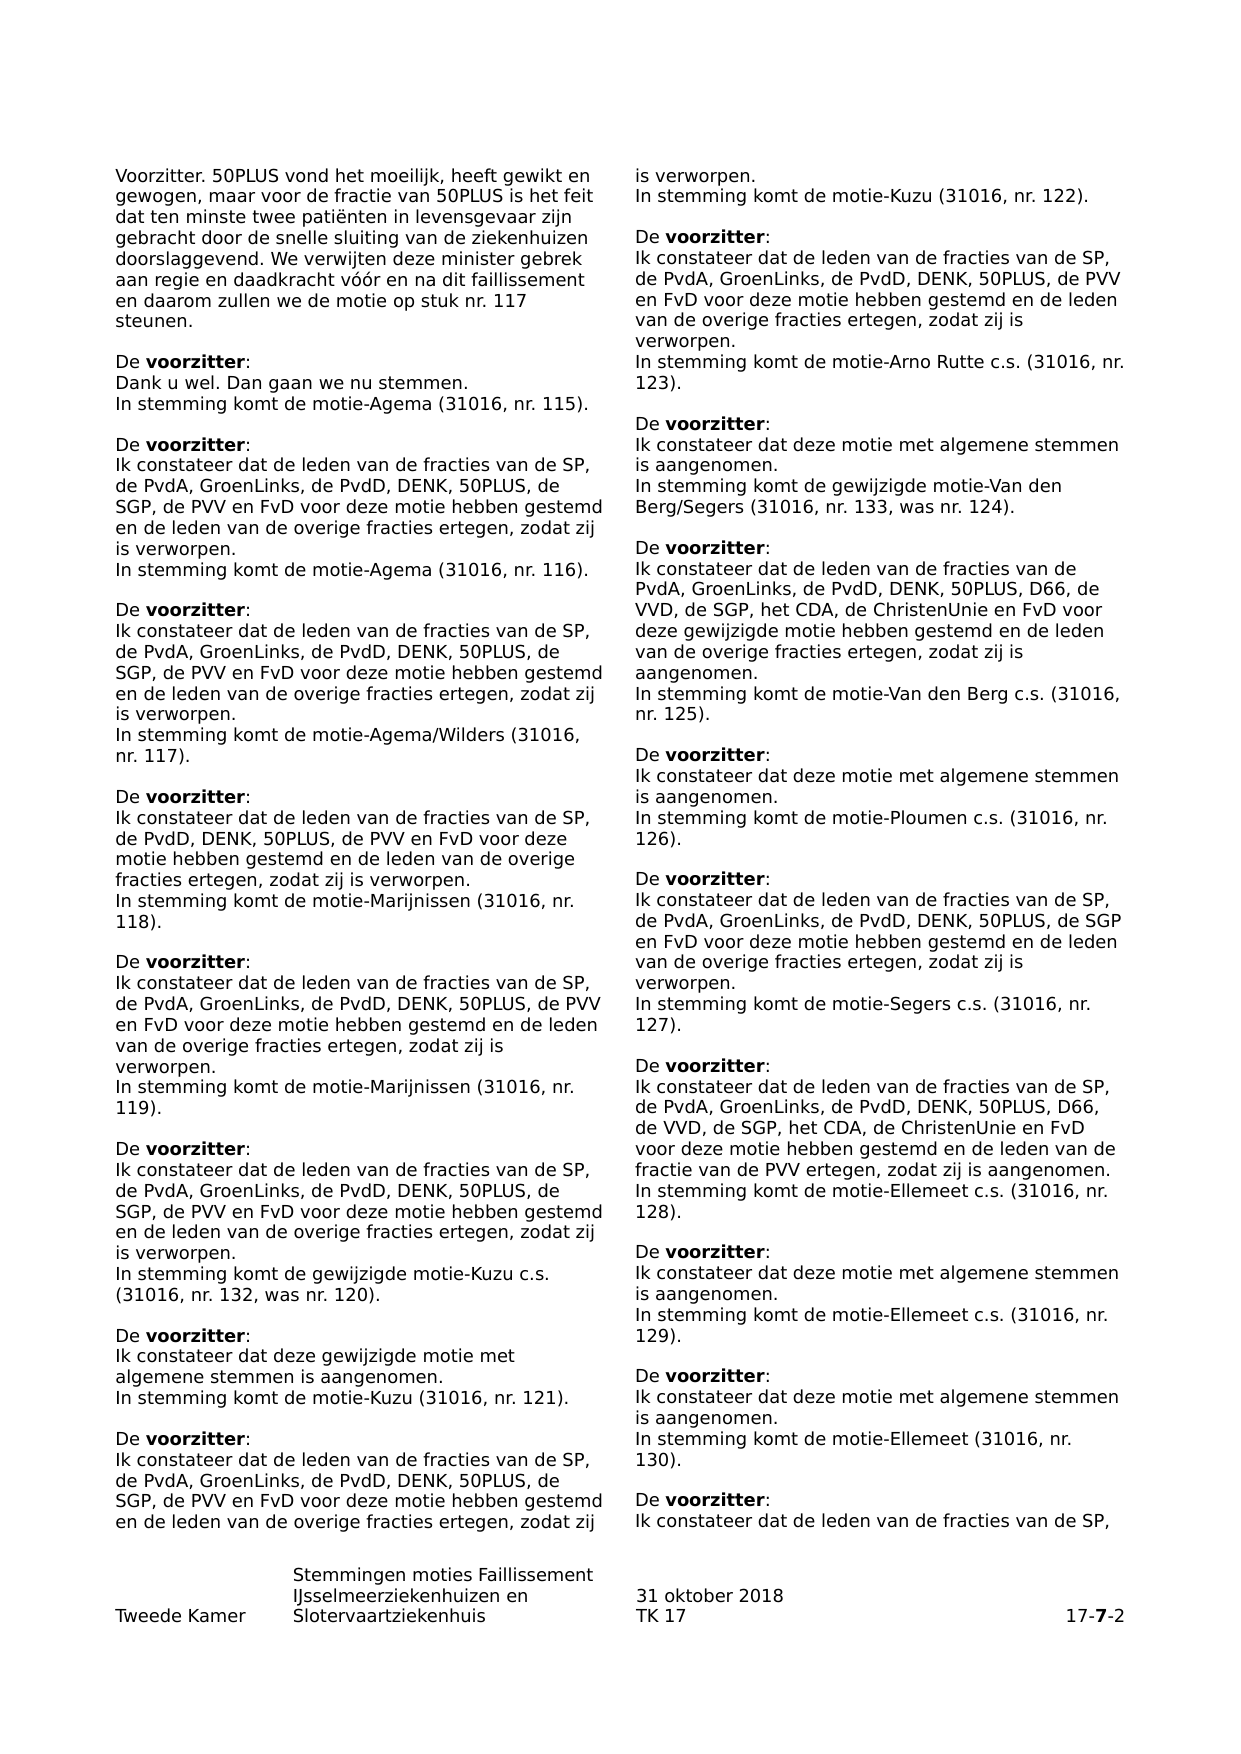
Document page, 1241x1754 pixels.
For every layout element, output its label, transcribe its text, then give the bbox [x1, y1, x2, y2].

text Ik constateer dat de leden van de fracties van de SP, de PvdA, GroenLinks, de PvdD, DENK, 50PLUS, de SGP, de PVV en FvD voor deze motie hebben gestemd en de leden van de overige fracties ertegen, zodat zij is verworpen. [115, 621, 605, 725]
text In stemming komt de gewijzigde motie-Van den Berg/Segers (31016, nr. 133, was nr. 124). [635, 476, 1125, 518]
text In stemming komt de motie-Marijnissen (31016, nr. 118). [115, 891, 605, 932]
text De voorzitter: [635, 1490, 1125, 1511]
text In stemming komt de motie-Agema (31016, nr. 116). [115, 559, 605, 580]
text Dank u wel. Dan gaan we nu stemmen. [115, 373, 605, 393]
text Ik constateer dat deze motie met algemene stemmen is aangenomen. [635, 766, 1125, 807]
text Ik constateer dat de leden van de fracties van de SP, de PvdA, GroenLinks, de PvdD, DENK, 50PLUS, de PVV en FvD voor deze motie hebben gestemd en de leden van de overige fracties ertegen, zodat zij is verworpen. [115, 973, 605, 1077]
text De voorzitter: [635, 745, 1125, 766]
text Voorzitter. 50PLUS vond het moeilijk, heeft gewikt en gewogen, maar voor de fractie van 50PLUS is het feit dat ten minste twee patiënten in levensgevaar zijn gebracht door de snelle sluiting van de ziekenhuizen doorslaggevend. We verwijten deze minister gebrek aan regie en daadkracht vóór en na dit faillissement en daarom zullen we de motie op stuk nr. 117 steunen. [115, 165, 605, 332]
text In stemming komt de motie-Ploumen c.s. (31016, nr. 126). [635, 807, 1125, 849]
text In stemming komt de motie-Marijnissen (31016, nr. 119). [115, 1077, 605, 1119]
text Ik constateer dat de leden van de fracties van de PvdA, GroenLinks, de PvdD, DENK, 50PLUS, D66, de VVD, de SGP, het CDA, de ChristenUnie en FvD voor deze gewijzigde motie hebben gestemd en de leden van de overige fracties ertegen, zodat zij is aangenomen. [635, 558, 1125, 683]
text In stemming komt de motie-Ellemeet c.s. (31016, nr. 128). [635, 1181, 1125, 1222]
text Ik constateer dat de leden van de fracties van de SP, de PvdA, GroenLinks, de PvdD, DENK, 50PLUS, de SGP, de PVV en FvD voor deze motie hebben gestemd en de leden van de overige fracties ertegen, zodat zij [115, 1449, 605, 1533]
text De voorzitter: [115, 434, 605, 455]
text In stemming komt de motie-Van den Berg c.s. (31016, nr. 125). [635, 683, 1125, 725]
text In stemming komt de motie-Kuzu (31016, nr. 122). [635, 186, 1125, 207]
text Ik constateer dat deze motie met algemene stemmen is aangenomen. [635, 1263, 1125, 1304]
text Ik constateer dat de leden van de fracties van de SP, de PvdA, GroenLinks, de PvdD, DENK, 50PLUS, D66, de VVD, de SGP, het CDA, de ChristenUnie en FvD voor deze motie hebben gestemd en de leden van de fractie van de PVV ertegen, zodat zij is aangenomen. [635, 1076, 1125, 1181]
text De voorzitter: [115, 787, 605, 807]
text Ik constateer dat de leden van de fracties van de SP, de PvdD, DENK, 50PLUS, de PVV en FvD voor deze motie hebben gestemd en de leden van de overige fracties ertegen, zodat zij is verworpen. [115, 807, 605, 891]
text In stemming komt de motie-Agema (31016, nr. 115). [115, 393, 605, 414]
text De voorzitter: [635, 538, 1125, 558]
text Ik constateer dat de leden van de fracties van de SP, [635, 1511, 1125, 1532]
text In stemming komt de motie-Agema/Wilders (31016, nr. 117). [115, 725, 605, 767]
text De voorzitter: [115, 1429, 605, 1449]
text De voorzitter: [635, 413, 1125, 434]
text In stemming komt de motie-Ellemeet (31016, nr. 130). [635, 1429, 1125, 1470]
text In stemming komt de motie-Ellemeet c.s. (31016, nr. 129). [635, 1304, 1125, 1346]
text De voorzitter: [635, 1056, 1125, 1076]
text De voorzitter: [115, 352, 605, 373]
text In stemming komt de motie-Arno Rutte c.s. (31016, nr. 123). [635, 352, 1125, 393]
text De voorzitter: [635, 1242, 1125, 1263]
text De voorzitter: [115, 1139, 605, 1160]
text Ik constateer dat de leden van de fracties van de SP, de PvdA, GroenLinks, de PvdD, DENK, 50PLUS, de SGP en FvD voor deze motie hebben gestemd en de leden van de overige fracties ertegen, zodat zij is verworpen. [635, 890, 1125, 994]
text Ik constateer dat de leden van de fracties van de SP, de PvdA, GroenLinks, de PvdD, DENK, 50PLUS, de SGP, de PVV en FvD voor deze motie hebben gestemd en de leden van de overige fracties ertegen, zodat zij is verworpen. [115, 1160, 605, 1264]
text De voorzitter: [115, 600, 605, 621]
text De voorzitter: [635, 1366, 1125, 1387]
text Ik constateer dat deze motie met algemene stemmen is aangenomen. [635, 1387, 1125, 1429]
text In stemming komt de gewijzigde motie-Kuzu c.s. (31016, nr. 132, was nr. 120). [115, 1264, 605, 1306]
text De voorzitter: [635, 869, 1125, 890]
text Ik constateer dat de leden van de fracties van de SP, de PvdA, GroenLinks, de PvdD, DENK, 50PLUS, de SGP, de PVV en FvD voor deze motie hebben gestemd en de leden van de overige fracties ertegen, zodat zij is verworpen. [115, 455, 605, 559]
text Ik constateer dat de leden van de fracties van de SP, de PvdA, GroenLinks, de PvdD, DENK, 50PLUS, de PVV en FvD voor deze motie hebben gestemd en de leden van de overige fracties ertegen, zodat zij is verworpen. [635, 248, 1125, 352]
text In stemming komt de motie-Segers c.s. (31016, nr. 127). [635, 994, 1125, 1036]
text De voorzitter: [635, 227, 1125, 248]
text In stemming komt de motie-Kuzu (31016, nr. 121). [115, 1388, 605, 1409]
text De voorzitter: [115, 952, 605, 973]
text Ik constateer dat deze motie met algemene stemmen is aangenomen. [635, 434, 1125, 476]
text Ik constateer dat deze gewijzigde motie met algemene stemmen is aangenomen. [115, 1346, 605, 1388]
text De voorzitter: [115, 1326, 605, 1346]
text is verworpen. [635, 165, 1125, 186]
